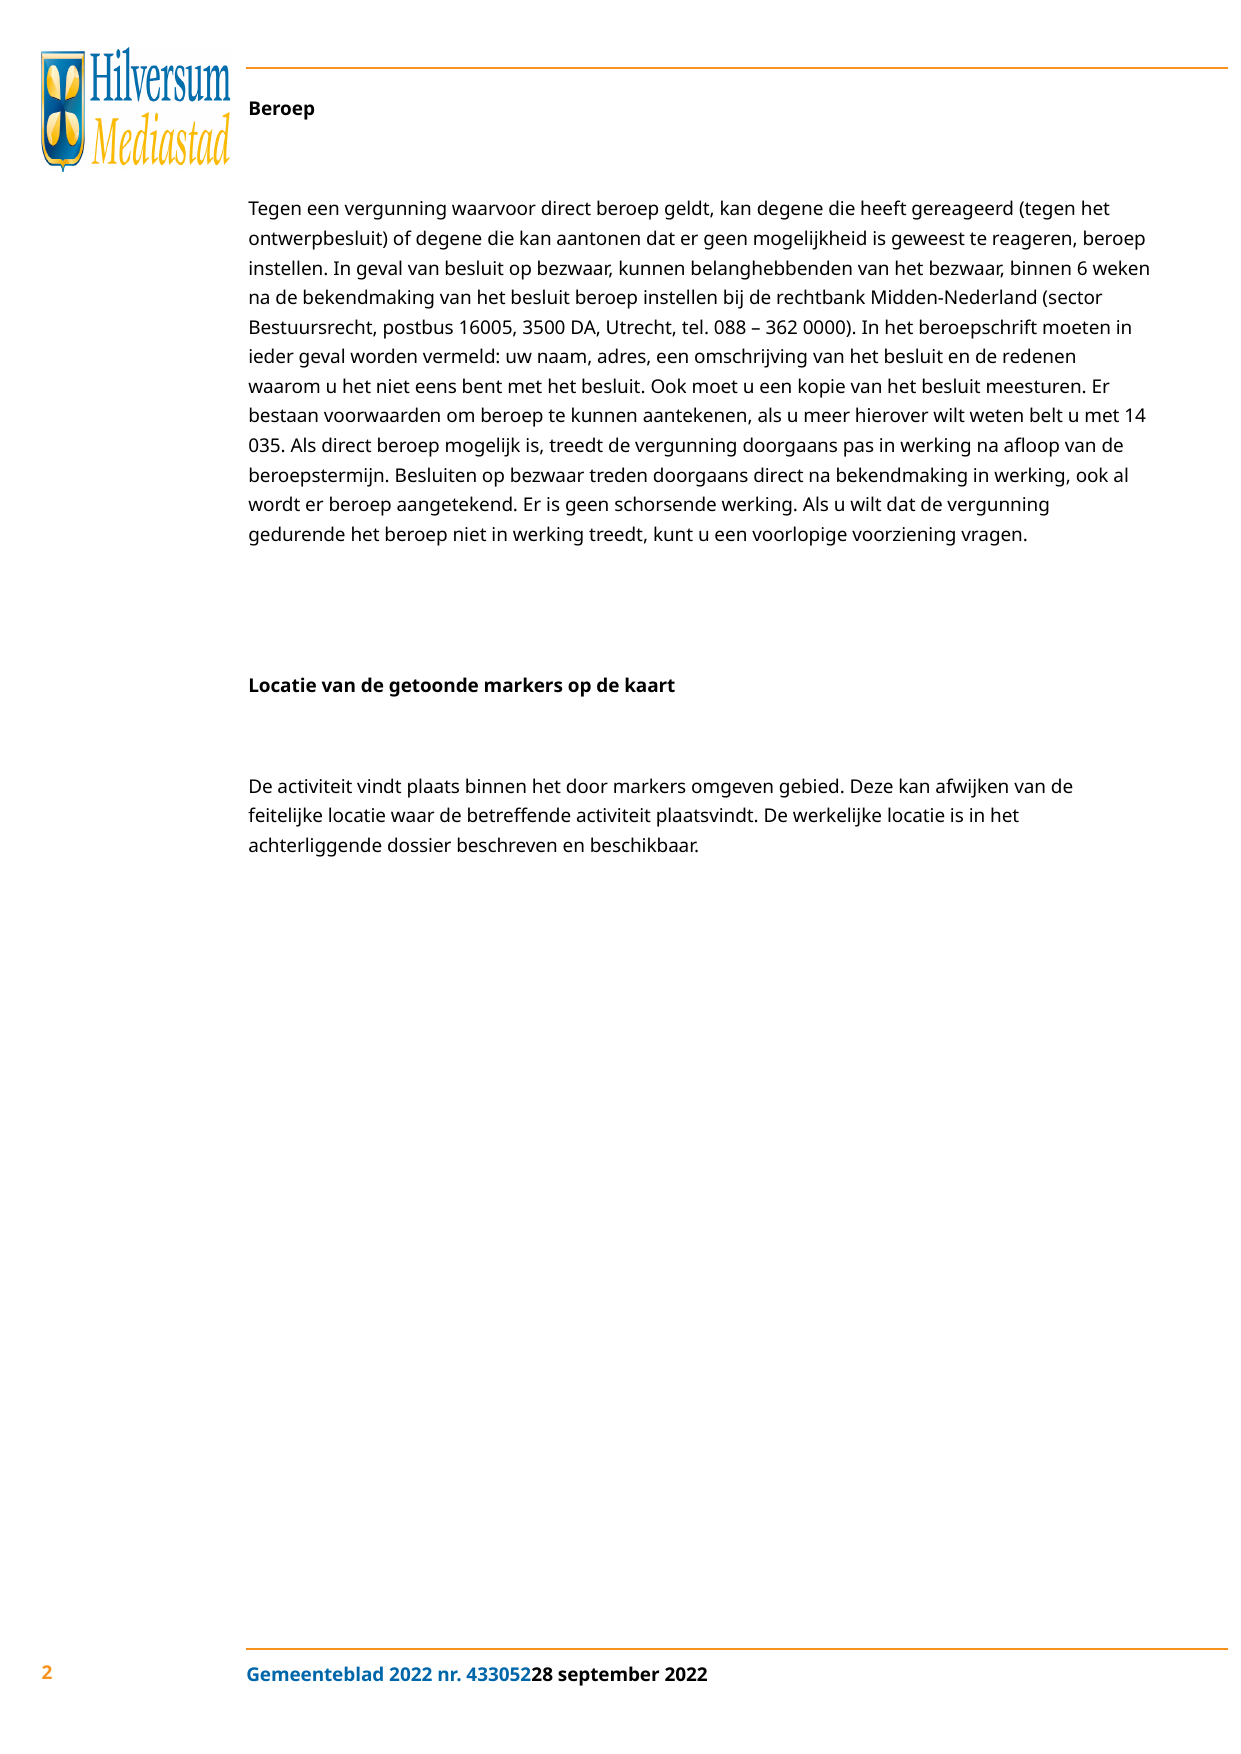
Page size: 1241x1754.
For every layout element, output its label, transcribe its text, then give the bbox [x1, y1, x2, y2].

text Locatie van de getoonde markers op de kaart [248, 672, 1152, 698]
text Tegen een vergunning waarvoor direct beroep geldt, kan degene die heeft gereageerd (tegen het ontwerpbesluit) of degene die kan aantonen dat er geen mogelijkheid is geweest te reageren, beroep instellen. In geval van besluit op bezwaar, kunnen belanghebbenden van het bezwaar, binnen 6 weken na de bekendmaking van het besluit beroep instellen bij de rechtbank Midden-Nederland (sector Bestuursrecht, postbus 16005, 3500 DA, Utrecht, tel. 088 – 362 0000). In het beroepschrift moeten in ieder geval worden vermeld: uw naam, adres, een omschrijving van het besluit en de redenen waarom u het niet eens bent met het besluit. Ook moet u een kopie van het besluit meesturen. Er bestaan voorwaarden om beroep te kunnen aantekenen, als u meer hierover wilt weten belt u met 14 035. Als direct beroep mogelijk is, treedt de vergunning doorgaans pas in werking na afloop van de beroepstermijn. Besluiten op bezwaar treden doorgaans direct na bekendmaking in werking, ook al wordt er beroep aangetekend. Er is geen schorsende werking. Als u wilt dat de vergunning gedurende het beroep niet in werking treedt, kunt u een voorlopige voorziening vragen. [248, 196, 1152, 547]
text De activiteit vindt plaats binnen het door markers omgeven gebied. Deze kan afwijken van de feitelijke locatie waar de betreffende activiteit plaatsvindt. De werkelijke locatie is in het achterliggende dossier beschreven en beschikbaar. [248, 773, 1152, 858]
picture [41, 47, 231, 172]
text Beroep [248, 95, 1152, 121]
